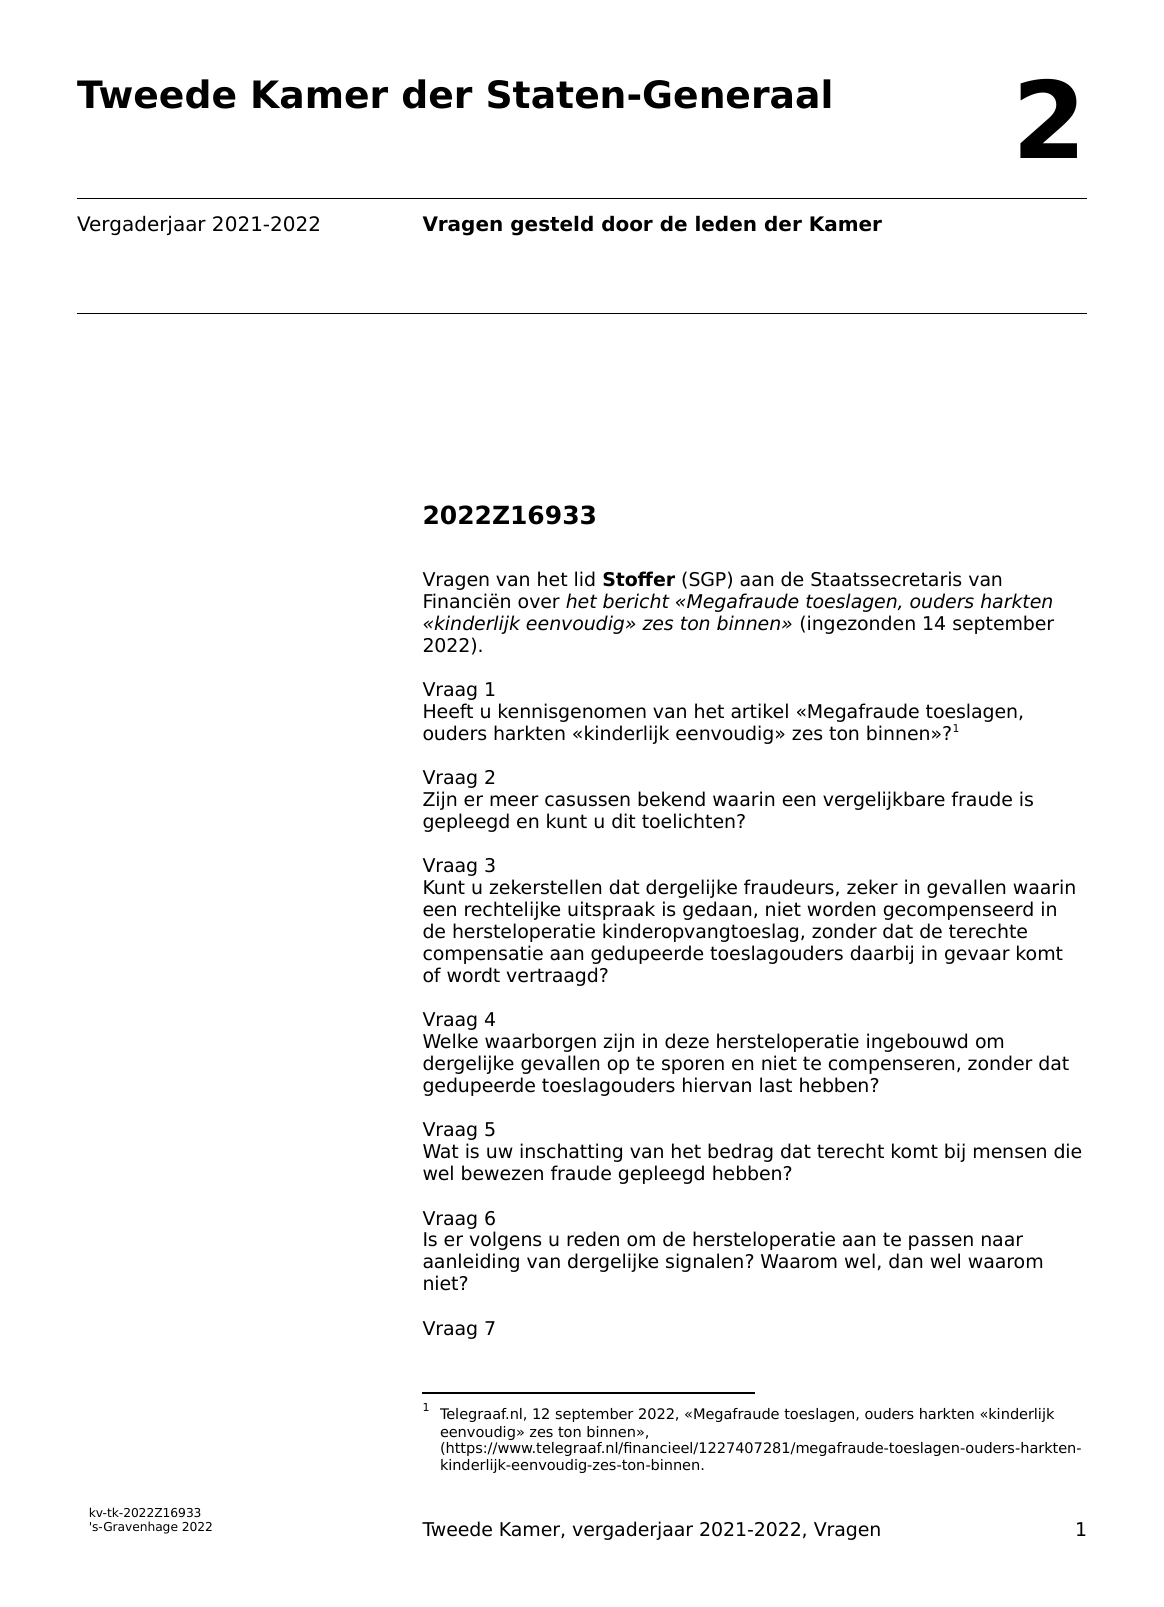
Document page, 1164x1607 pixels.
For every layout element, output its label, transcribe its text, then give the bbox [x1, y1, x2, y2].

text kv-tk-2022Z16933 [88, 1506, 323, 1520]
table_header Tweede Kamer der Staten-Generaal [77, 59, 886, 198]
text Telegraaf.nl, 12 september 2022, «Megafraude toeslagen, ouders harkten «kinderlijk eenvoudig» zes ton binnen», (https://www.telegraaf.nl/financieel/1227407281/megafraude-toeslagen-ouders-harkten-kinderlijk-eenvoudig-zes-ton-binnen. [422, 1402, 1087, 1474]
text Vraag 7 [422, 1317, 1087, 1339]
table_header 2 [886, 59, 1087, 198]
text Zijn er meer casussen bekend waarin een vergelijkbare fraude is gepleegd en kunt u dit toelichten? [422, 789, 1087, 833]
text Vraag 3 [422, 855, 1087, 877]
text Vraag 1 [422, 679, 1087, 701]
table_cell Vragen gesteld door de leden der Kamer [422, 199, 1087, 313]
text 's-Gravenhage 2022 [88, 1520, 323, 1534]
text Kunt u zekerstellen dat dergelijke fraudeurs, zeker in gevallen waarin een rechtelijke uitspraak is gedaan, niet worden gecompenseerd in de hersteloperatie kinderopvangtoeslag, zonder dat de terechte compensatie aan gedupeerde toeslagouders daarbij in gevaar komt of wordt vertraagd? [422, 877, 1087, 987]
text Vraag 4 [422, 1009, 1087, 1031]
text Vragen van het lid Stoffer (SGP) aan de Staatssecretaris van Financiën over het bericht «Megafraude toeslagen, ouders harkten «kinderlijk eenvoudig» zes ton binnen» (ingezonden 14 september 2022). [422, 569, 1087, 657]
text Wat is uw inschatting van het bedrag dat terecht komt bij mensen die wel bewezen fraude gepleegd hebben? [422, 1141, 1087, 1185]
text Heeft u kennisgenomen van het artikel «Megafraude toeslagen, ouders harkten «kinderlijk eenvoudig» zes ton binnen»? [422, 701, 1087, 745]
text Vraag 5 [422, 1119, 1087, 1141]
text Vraag 2 [422, 767, 1087, 789]
text Welke waarborgen zijn in deze hersteloperatie ingebouwd om dergelijke gevallen op te sporen en niet te compenseren, zonder dat gedupeerde toeslagouders hiervan last hebben? [422, 1031, 1087, 1097]
text Vraag 6 [422, 1207, 1087, 1229]
table_cell Vergaderjaar 2021-2022 [77, 199, 422, 313]
text Is er volgens u reden om de hersteloperatie aan te passen naar aanleiding van dergelijke signalen? Waarom wel, dan wel waarom niet? [422, 1229, 1087, 1295]
text 2022Z16933 [422, 501, 1087, 531]
